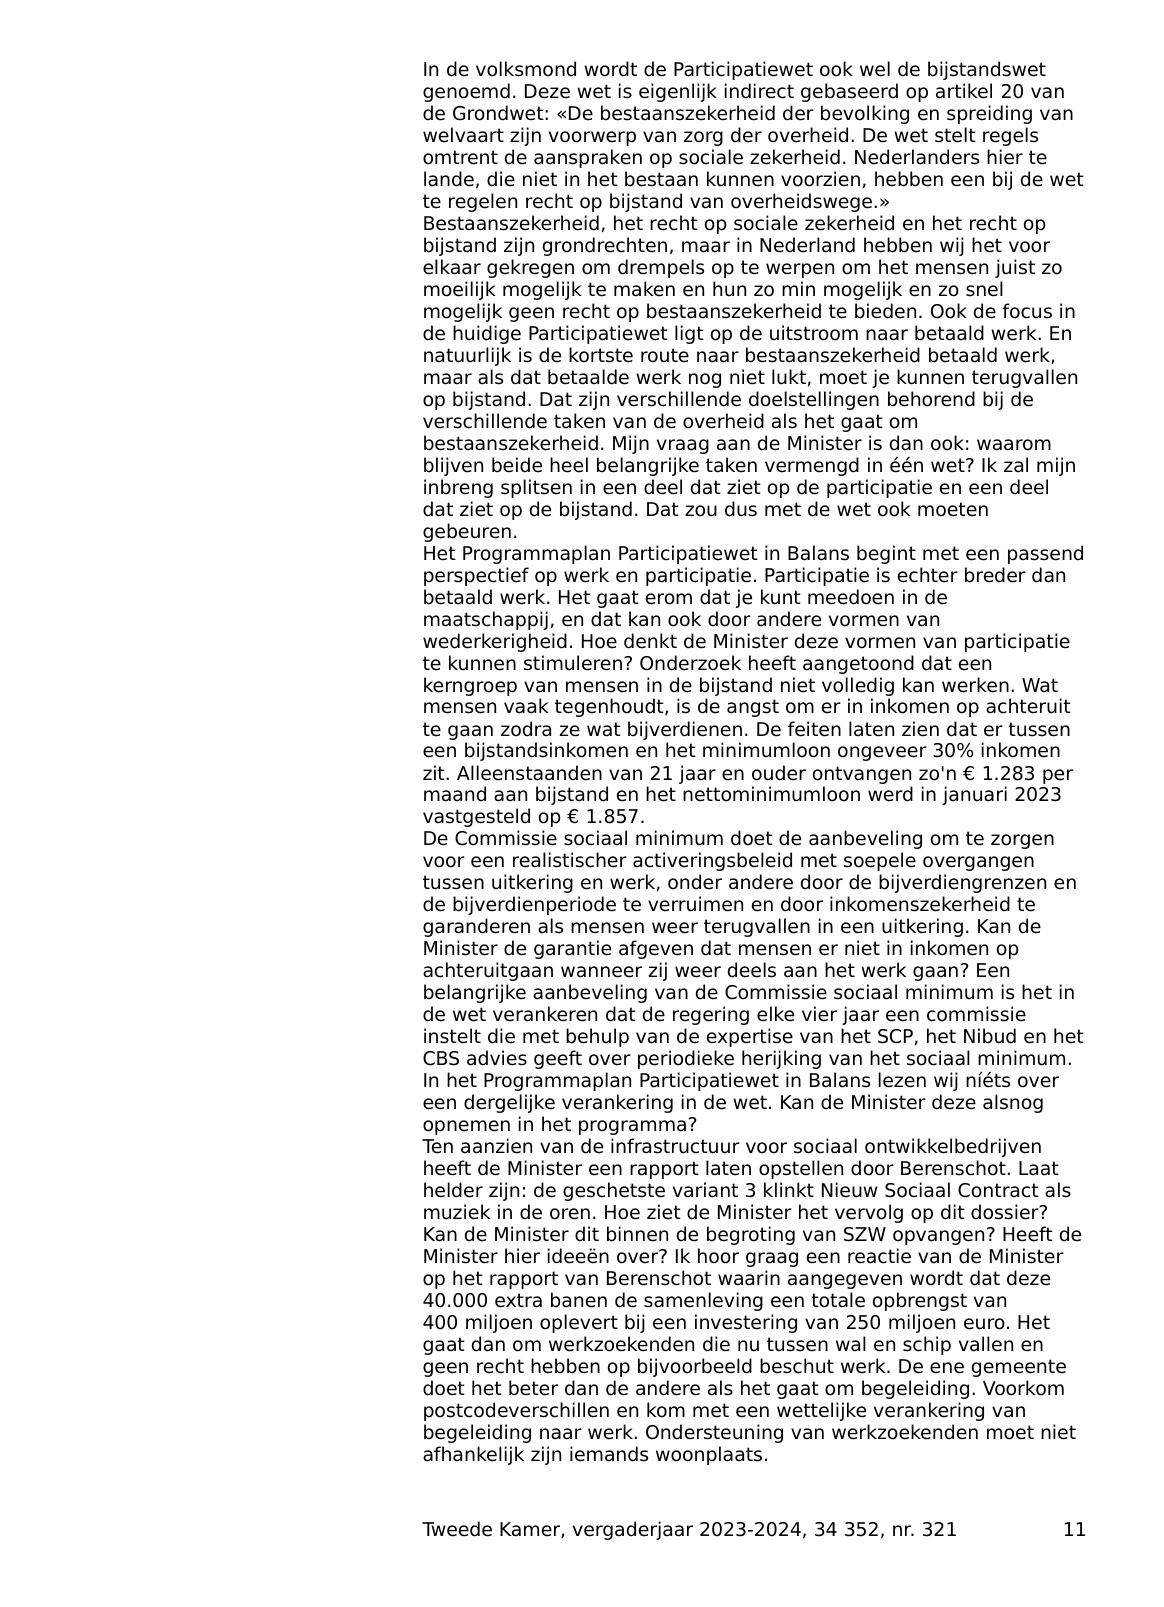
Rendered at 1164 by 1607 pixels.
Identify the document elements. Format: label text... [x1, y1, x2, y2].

text In de volksmond wordt de Participatiewet ook wel de bijstandswet genoemd. Deze wet is eigenlijk indirect gebaseerd op artikel 20 van de Grondwet: «De bestaanszekerheid der bevolking en spreiding van welvaart zijn voorwerp van zorg der overheid. De wet stelt regels omtrent de aanspraken op sociale zekerheid. Nederlanders hier te lande, die niet in het bestaan kunnen voorzien, hebben een bij de wet te regelen recht op bijstand van overheidswege.» [422, 59, 1087, 213]
text Bestaanszekerheid, het recht op sociale zekerheid en het recht op bijstand zijn grondrechten, maar in Nederland hebben wij het voor elkaar gekregen om drempels op te werpen om het mensen juist zo moeilijk mogelijk te maken en hun zo min mogelijk en zo snel mogelijk geen recht op bestaanszekerheid te bieden. Ook de focus in de huidige Participatiewet ligt op de uitstroom naar betaald werk. En natuurlijk is de kortste route naar bestaanszekerheid betaald werk, maar als dat betaalde werk nog niet lukt, moet je kunnen terugvallen op bijstand. Dat zijn verschillende doelstellingen behorend bij de verschillende taken van de overheid als het gaat om bestaanszekerheid. Mijn vraag aan de Minister is dan ook: waarom blijven beide heel belangrijke taken vermengd in één wet? Ik zal mijn inbreng splitsen in een deel dat ziet op de participatie en een deel dat ziet op de bijstand. Dat zou dus met de wet ook moeten gebeuren. [422, 213, 1087, 543]
text Ten aanzien van de infrastructuur voor sociaal ontwikkelbedrijven heeft de Minister een rapport laten opstellen door Berenschot. Laat helder zijn: de geschetste variant 3 klinkt Nieuw Sociaal Contract als muziek in de oren. Hoe ziet de Minister het vervolg op dit dossier? Kan de Minister dit binnen de begroting van SZW opvangen? Heeft de Minister hier ideeën over? Ik hoor graag een reactie van de Minister op het rapport van Berenschot waarin aangegeven wordt dat deze 40.000 extra banen de samenleving een totale opbrengst van 400 miljoen oplevert bij een investering van 250 miljoen euro. Het gaat dan om werkzoekenden die nu tussen wal en schip vallen en geen recht hebben op bijvoorbeeld beschut werk. De ene gemeente doet het beter dan de andere als het gaat om begeleiding. Voorkom postcodeverschillen en kom met een wettelijke verankering van begeleiding naar werk. Ondersteuning van werkzoekenden moet niet afhankelijk zijn iemands woonplaats. [422, 1136, 1087, 1466]
text De Commissie sociaal minimum doet de aanbeveling om te zorgen voor een realistischer activeringsbeleid met soepele overgangen tussen uitkering en werk, onder andere door de bijverdiengrenzen en de bijverdienperiode te verruimen en door inkomenszekerheid te garanderen als mensen weer terugvallen in een uitkering. Kan de Minister de garantie afgeven dat mensen er niet in inkomen op achteruitgaan wanneer zij weer deels aan het werk gaan? Een belangrijke aanbeveling van de Commissie sociaal minimum is het in de wet verankeren dat de regering elke vier jaar een commissie instelt die met behulp van de expertise van het SCP, het Nibud en het CBS advies geeft over periodieke herijking van het sociaal minimum. In het Programmaplan Participatiewet in Balans lezen wij níéts over een dergelijke verankering in de wet. Kan de Minister deze alsnog opnemen in het programma? [422, 828, 1087, 1136]
text Het Programmaplan Participatiewet in Balans begint met een passend perspectief op werk en participatie. Participatie is echter breder dan betaald werk. Het gaat erom dat je kunt meedoen in de maatschappij, en dat kan ook door andere vormen van wederkerigheid. Hoe denkt de Minister deze vormen van participatie te kunnen stimuleren? Onderzoek heeft aangetoond dat een kerngroep van mensen in de bijstand niet volledig kan werken. Wat mensen vaak tegenhoudt, is de angst om er in inkomen op achteruit te gaan zodra ze wat bijverdienen. De feiten laten zien dat er tussen een bijstandsinkomen en het minimumloon ongeveer 30% inkomen zit. Alleenstaanden van 21 jaar en ouder ontvangen zo'n € 1.283 per maand aan bijstand en het nettominimumloon werd in januari 2023 vastgesteld op € 1.857. [422, 543, 1087, 828]
